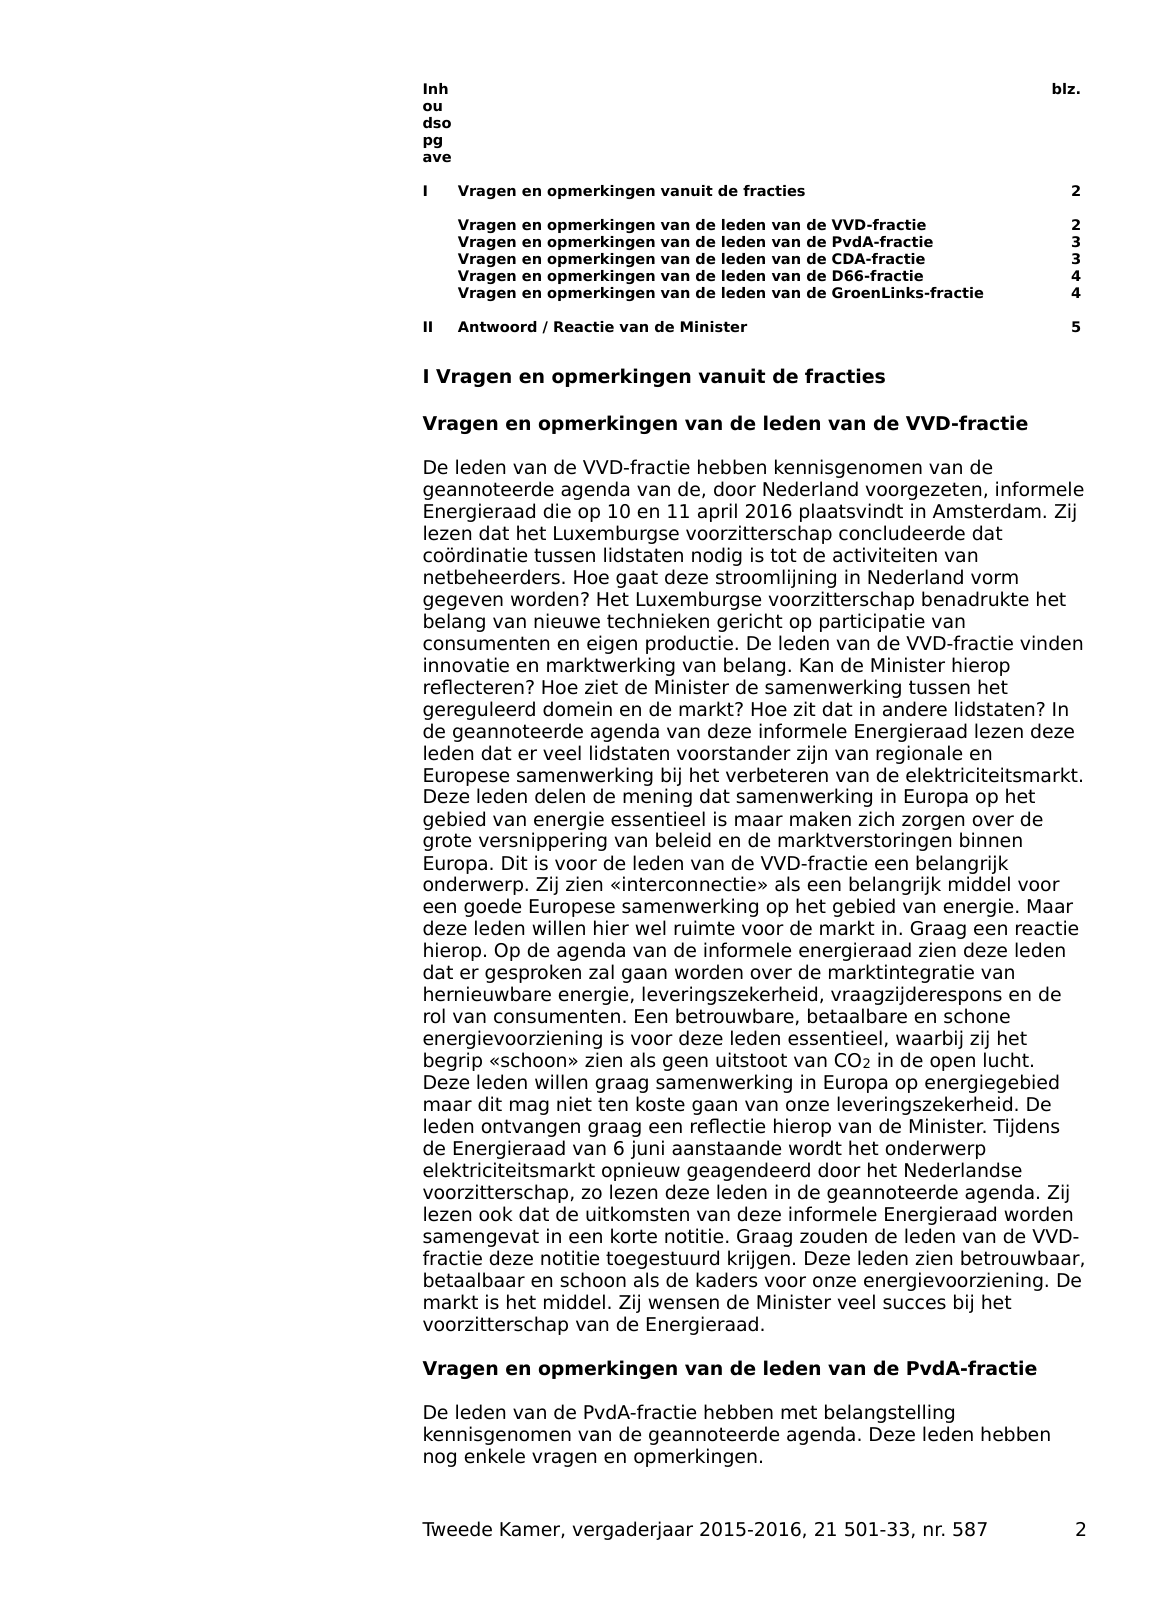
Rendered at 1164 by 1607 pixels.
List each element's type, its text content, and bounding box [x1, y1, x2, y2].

table_cell [422, 217, 452, 234]
table_cell 4 [1028, 268, 1087, 285]
table_cell [422, 166, 452, 183]
table_cell [452, 200, 1028, 217]
table_cell 3 [1028, 234, 1087, 251]
table_cell Vragen en opmerkingen vanuit de fracties [452, 183, 1028, 200]
table_cell Vragen en opmerkingen van de leden van de VVD-fractie [452, 217, 1028, 234]
table_cell [422, 251, 452, 268]
table_cell [452, 166, 1028, 183]
table_cell Vragen en opmerkingen van de leden van de PvdA-fractie [452, 234, 1028, 251]
table_header [452, 81, 1028, 166]
table_cell 2 [1028, 183, 1087, 200]
table_cell [452, 302, 1028, 319]
table_cell 2 [1028, 217, 1087, 234]
table_cell [1028, 200, 1087, 217]
table_cell I [422, 183, 452, 200]
table_header Inhoudsopgave [422, 81, 452, 166]
table_cell 4 [1028, 285, 1087, 302]
table_cell Vragen en opmerkingen van de leden van de D66-fractie [452, 268, 1028, 285]
subtitle Vragen en opmerkingen van de leden van de VVD-fractie [422, 413, 1087, 434]
table_cell [422, 268, 452, 285]
table_cell Vragen en opmerkingen van de leden van de GroenLinks-fractie [452, 285, 1028, 302]
text De leden van de PvdA-fractie hebben met belangstelling kennisgenomen van de geannoteerde agenda. Deze leden hebben nog enkele vragen en opmerkingen. [422, 1402, 1087, 1468]
table_cell [1028, 302, 1087, 319]
table_cell [422, 234, 452, 251]
table_cell [1028, 166, 1087, 183]
subtitle Vragen en opmerkingen van de leden van de PvdA-fractie [422, 1358, 1087, 1380]
table_cell 5 [1028, 319, 1087, 336]
subtitle I Vragen en opmerkingen vanuit de fracties [422, 366, 1087, 388]
table_header blz. [1028, 81, 1087, 166]
text De leden van de VVD-fractie hebben kennisgenomen van de geannoteerde agenda van de, door Nederland voorgezeten, informele Energieraad die op 10 en 11 april 2016 plaatsvindt in Amsterdam. Zij lezen dat het Luxemburgse voorzitterschap concludeerde dat coördinatie tussen lidstaten nodig is tot de activiteiten van netbeheerders. Hoe gaat deze stroomlijning in Nederland vorm gegeven worden? Het Luxemburgse voorzitterschap benadrukte het belang van nieuwe technieken gericht op participatie van consumenten en eigen productie. De leden van de VVD-fractie vinden innovatie en marktwerking van belang. Kan de Minister hierop reflecteren? Hoe ziet de Minister de samenwerking tussen het gereguleerd domein en de markt? Hoe zit dat in andere lidstaten? In de geannoteerde agenda van deze informele Energieraad lezen deze leden dat er veel lidstaten voorstander zijn van regionale en Europese samenwerking bij het verbeteren van de elektriciteitsmarkt. Deze leden delen de mening dat samenwerking in Europa op het gebied van energie essentieel is maar maken zich zorgen over de grote versnippering van beleid en de marktverstoringen binnen Europa. Dit is voor de leden van de VVD-fractie een belangrijk onderwerp. Zij zien «interconnectie» als een belangrijk middel voor een goede Europese samenwerking op het gebied van energie. Maar deze leden willen hier wel ruimte voor de markt in. Graag een reactie hierop. Op de agenda van de informele energieraad zien deze leden dat er gesproken zal gaan worden over de marktintegratie van hernieuwbare energie, leveringszekerheid, vraagzijderespons en de rol van consumenten. Een betrouwbare, betaalbare en schone energievoorziening is voor deze leden essentieel, waarbij zij het begrip «schoon» zien als geen uitstoot van CO2 in de open lucht. Deze leden willen graag samenwerking in Europa op energiegebied maar dit mag niet ten koste gaan van onze leveringszekerheid. De leden ontvangen graag een reflectie hierop van de Minister. Tijdens de Energieraad van 6 juni aanstaande wordt het onderwerp elektriciteitsmarkt opnieuw geagendeerd door het Nederlandse voorzitterschap, zo lezen deze leden in de geannoteerde agenda. Zij lezen ook dat de uitkomsten van deze informele Energieraad worden samengevat in een korte notitie. Graag zouden de leden van de VVD-fractie deze notitie toegestuurd krijgen. Deze leden zien betrouwbaar, betaalbaar en schoon als de kaders voor onze energievoorziening. De markt is het middel. Zij wensen de Minister veel succes bij het voorzitterschap van de Energieraad. [422, 457, 1087, 1336]
table_cell [422, 200, 452, 217]
table_cell [422, 285, 452, 302]
table_cell [422, 302, 452, 319]
table_cell Antwoord / Reactie van de Minister [452, 319, 1028, 336]
table_cell Vragen en opmerkingen van de leden van de CDA-fractie [452, 251, 1028, 268]
table_cell II [422, 319, 452, 336]
table_cell 3 [1028, 251, 1087, 268]
